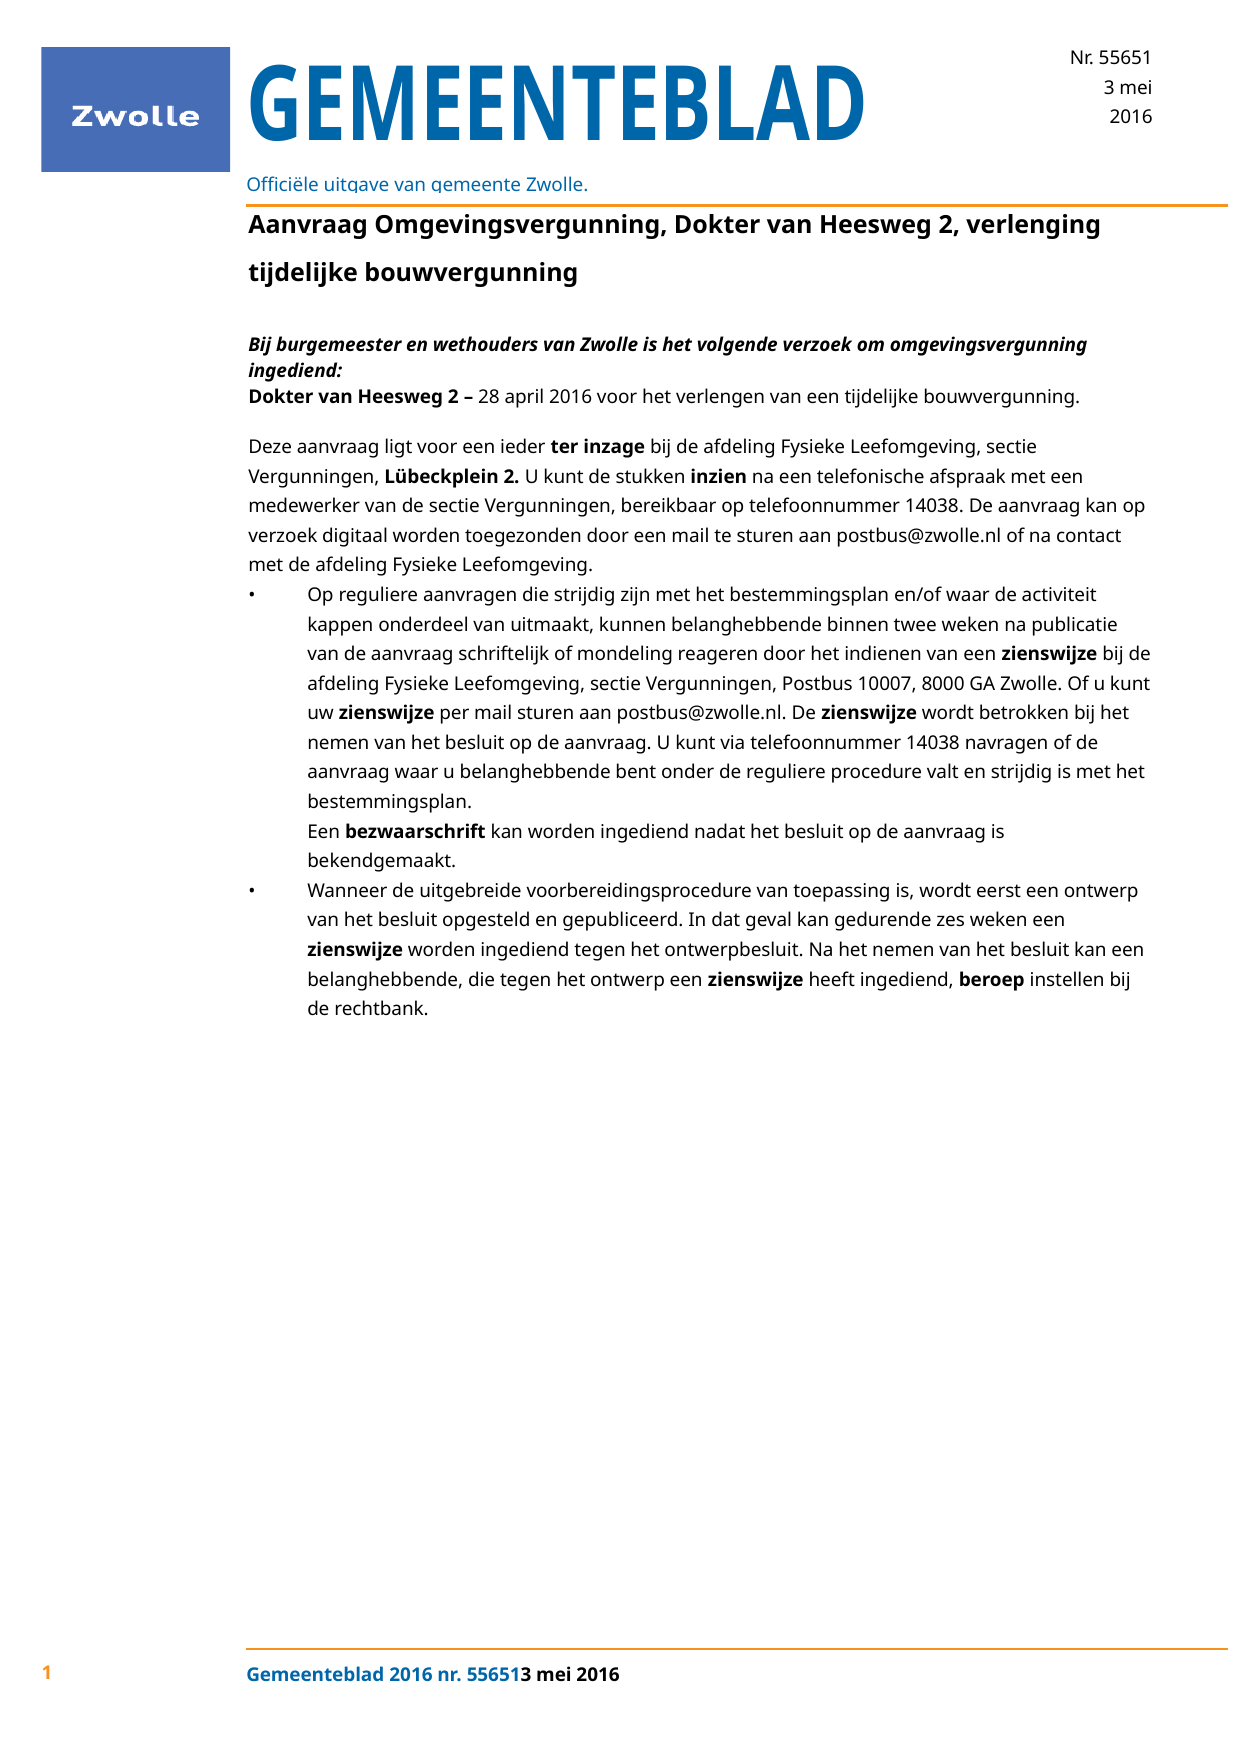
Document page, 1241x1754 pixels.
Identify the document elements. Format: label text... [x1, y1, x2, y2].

list Op reguliere aanvragen die strijdig zijn met het bestemmingsplan en/of waar de activiteit kappen onderdeel van uitmaakt, kunnen belanghebbende binnen twee weken na publicatie van de aanvraag schriftelijk of mondeling reageren door het indienen van een zienswijze bij de afdeling Fysieke Leefomgeving, sectie Vergunningen, Postbus 10007, 8000 GA Zwolle. Of u kunt uw zienswijze per mail sturen aan postbus@zwolle.nl. De zienswijze wordt betrokken bij het nemen van het besluit op de aanvraag. U kunt via telefoonnummer 14038 navragen of de aanvraag waar u belanghebbende bent onder de reguliere procedure valt en strijdig is met het bestemmingsplan. [248, 581, 1152, 814]
picture [41, 47, 231, 172]
list Wanneer de uitgebreide voorbereidingsprocedure van toepassing is, wordt eerst een ontwerp van het besluit opgesteld en gepubliceerd. In dat geval kan gedurende zes weken een zienswijze worden ingediend tegen het ontwerpbesluit. Na het nemen van het besluit kan een belanghebbende, die tegen het ontwerp een zienswijze heeft ingediend, beroep instellen bij de rechtbank. [248, 877, 1152, 1021]
text Aanvraag Omgevingsvergunning, Dokter van Heesweg 2, verlenging tijdelijke bouwvergunning [248, 207, 1152, 288]
text Bij burgemeester en wethouders van Zwolle is het volgende verzoek om omgevingsvergunning ingediend: [248, 331, 1152, 383]
text Dokter van Heesweg 2 – 28 april 2016 voor het verlengen van een tijdelijke bouwvergunning. [248, 383, 1152, 409]
text Deze aanvraag ligt voor een ieder ter inzage bij de afdeling Fysieke Leefomgeving, sectie Vergunningen, Lübeckplein 2. U kunt de stukken inzien na een telefonische afspraak met een medewerker van de sectie Vergunningen, bereikbaar op telefoonnummer 14038. De aanvraag kan op verzoek digitaal worden toegezonden door een mail te sturen aan postbus@zwolle.nl of na contact met de afdeling Fysieke Leefomgeving. [248, 433, 1152, 577]
list Een bezwaarschrift kan worden ingediend nadat het besluit op de aanvraag is bekendgemaakt. [248, 818, 1152, 873]
